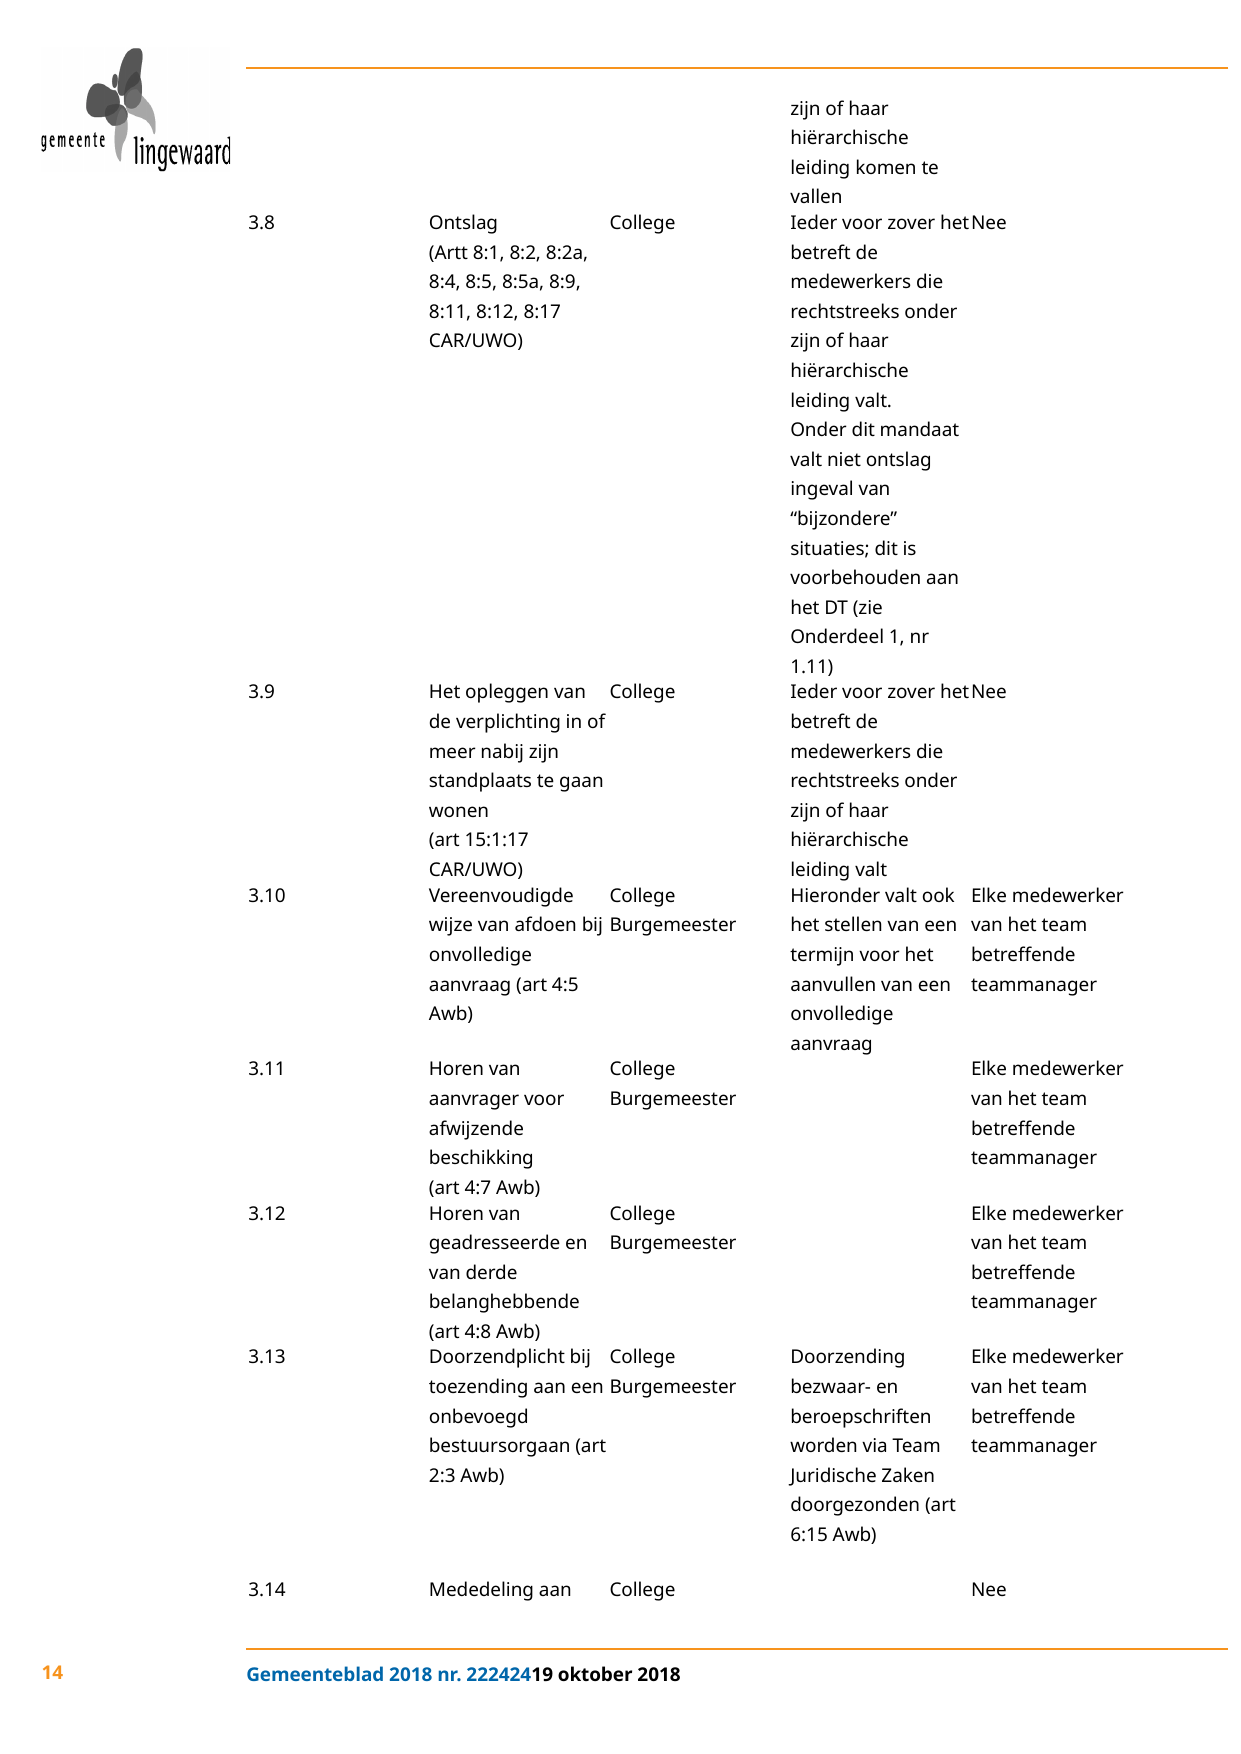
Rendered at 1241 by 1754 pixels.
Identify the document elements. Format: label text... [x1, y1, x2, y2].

table_cell College Burgemeester [609, 1200, 790, 1344]
table_cell Elke medewerker van het team betreffende teammanager [971, 1056, 1152, 1200]
picture [41, 47, 231, 172]
table_cell 3.13 [248, 1344, 429, 1577]
table_cell zijn of haar hiërarchische leiding komen te vallen [790, 95, 971, 209]
table_cell Nee [971, 679, 1152, 882]
table_cell Nee [971, 1577, 1152, 1602]
table_cell Ieder voor zover het betreft de medewerkers die rechtstreeks onder zijn of haar hiërarchische leiding valt. Onder dit mandaat valt niet ontslag ingeval van “bijzondere” situaties; dit is voorbehouden aan het DT (zie Onderdeel 1, nr 1.11) [790, 209, 971, 679]
table_cell College [609, 679, 790, 882]
table_cell College [609, 1577, 790, 1602]
table_cell [248, 95, 429, 209]
table_cell [609, 95, 790, 209]
table_cell Elke medewerker van het team betreffende teammanager [971, 882, 1152, 1056]
table_cell Mededeling aan [429, 1577, 609, 1602]
table_cell Doorzending bezwaar- en beroepschriften worden via Team Juridische Zaken doorgezonden (art 6:15 Awb) [790, 1344, 971, 1577]
table_cell Ieder voor zover het betreft de medewerkers die rechtstreeks onder zijn of haar hiërarchische leiding valt [790, 679, 971, 882]
table_cell College [609, 209, 790, 679]
table_cell Elke medewerker van het team betreffende teammanager [971, 1200, 1152, 1344]
table_cell 3.9 [248, 679, 429, 882]
table_cell Ontslag (Artt 8:1, 8:2, 8:2a, 8:4, 8:5, 8:5a, 8:9, 8:11, 8:12, 8:17 CAR/UWO) [429, 209, 609, 679]
table_cell 3.12 [248, 1200, 429, 1344]
table_cell [971, 95, 1152, 209]
table_cell Horen van aanvrager voor afwijzende beschikking (art 4:7 Awb) [429, 1056, 609, 1200]
table_cell 3.14 [248, 1577, 429, 1602]
table_cell Het opleggen van de verplichting in of meer nabij zijn standplaats te gaan wonen (art 15:1:17 CAR/UWO) [429, 679, 609, 882]
table_cell [790, 1056, 971, 1200]
table_cell 3.11 [248, 1056, 429, 1200]
table_cell 3.8 [248, 209, 429, 679]
table_cell [790, 1577, 971, 1602]
table_cell Horen van geadresseerde en van derde belanghebbende (art 4:8 Awb) [429, 1200, 609, 1344]
table_cell Doorzendplicht bij toezending aan een onbevoegd bestuursorgaan (art 2:3 Awb) [429, 1344, 609, 1577]
table_cell Nee [971, 209, 1152, 679]
table_cell [790, 1200, 971, 1344]
table_cell 3.10 [248, 882, 429, 1056]
table_cell College Burgemeester [609, 882, 790, 1056]
table_cell College Burgemeester [609, 1344, 790, 1577]
table_cell [429, 95, 609, 209]
table_cell Vereenvoudigde wijze van afdoen bij onvolledige aanvraag (art 4:5 Awb) [429, 882, 609, 1056]
table_cell College Burgemeester [609, 1056, 790, 1200]
table_cell Hieronder valt ook het stellen van een termijn voor het aanvullen van een onvolledige aanvraag [790, 882, 971, 1056]
table_cell Elke medewerker van het team betreffende teammanager [971, 1344, 1152, 1577]
